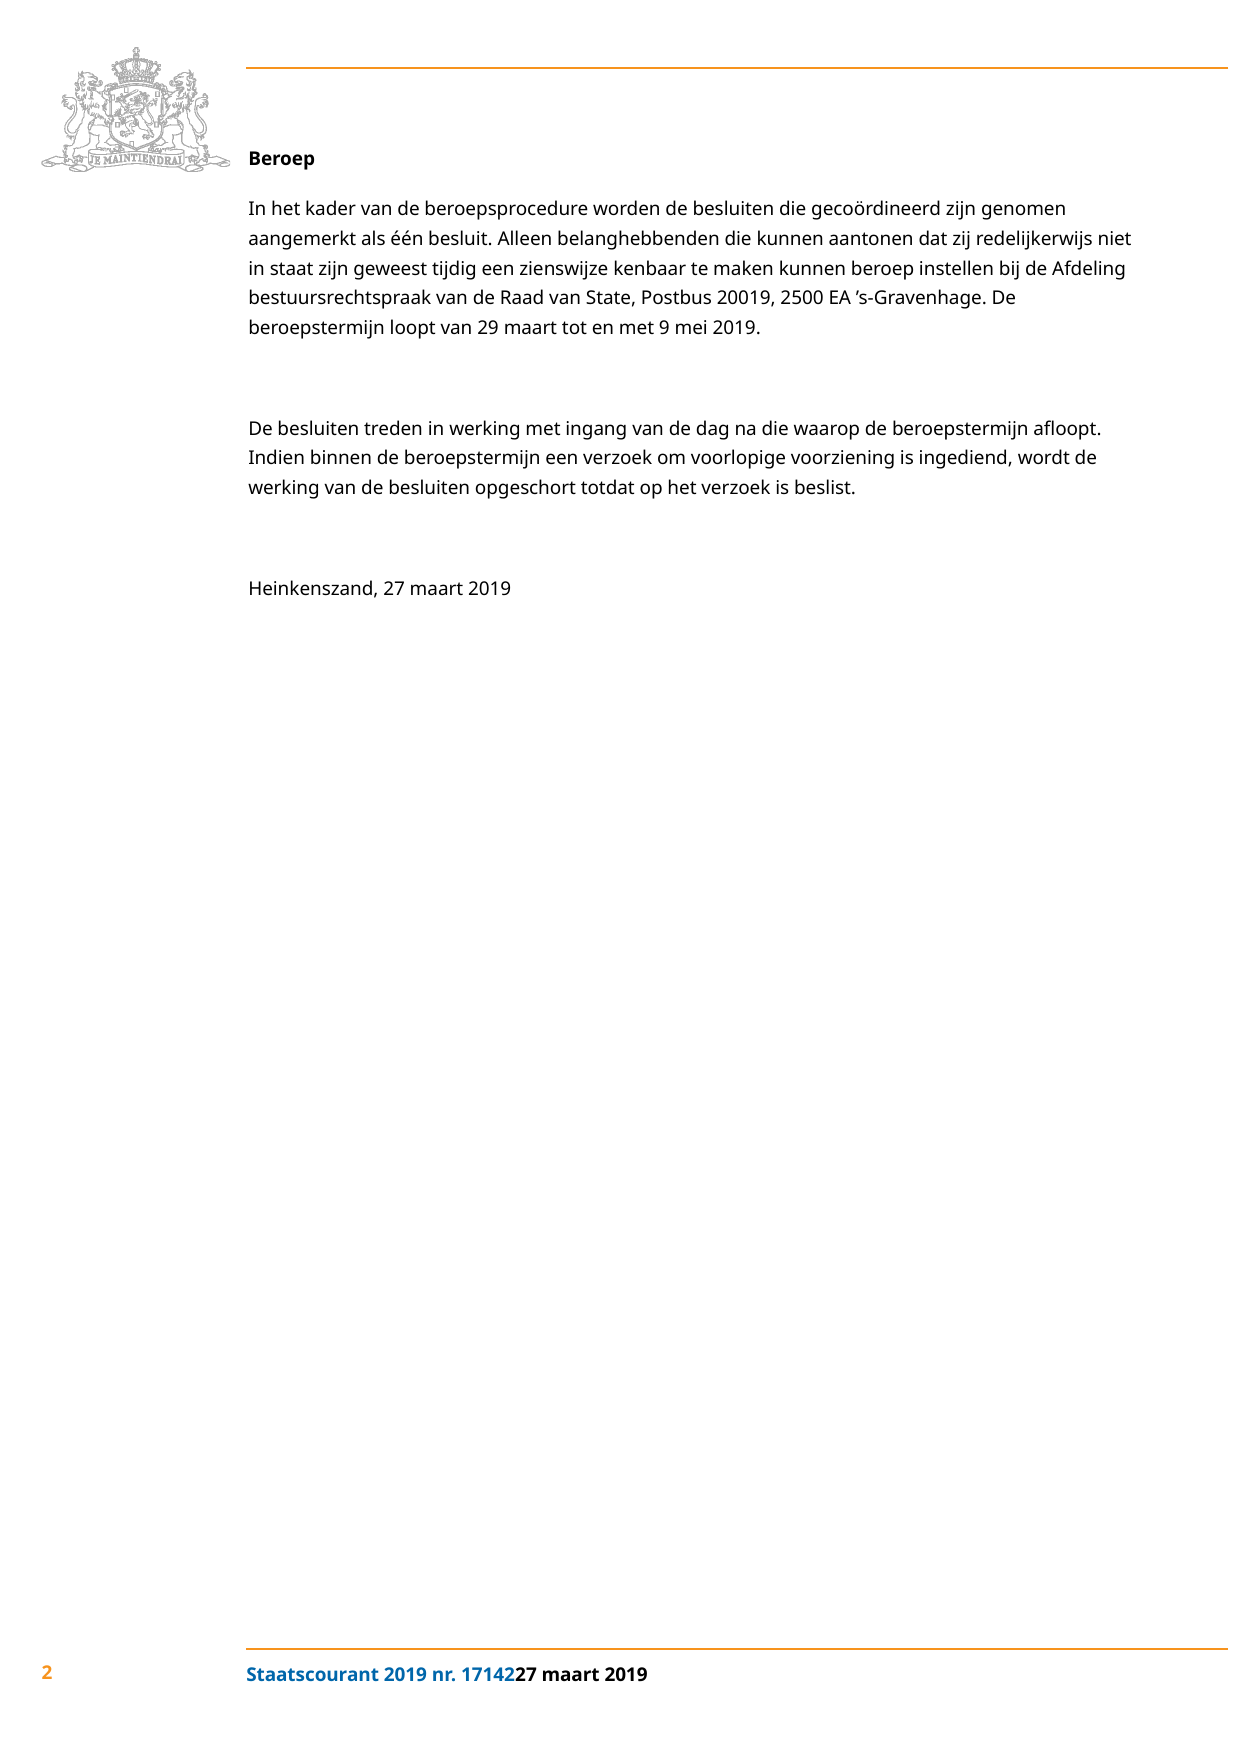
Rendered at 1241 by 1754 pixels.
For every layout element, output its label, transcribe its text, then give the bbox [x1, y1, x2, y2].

text Beroep [248, 145, 1152, 171]
picture [41, 47, 231, 172]
text De besluiten treden in werking met ingang van de dag na die waarop de beroepstermijn afloopt. Indien binnen de beroepstermijn een verzoek om voorlopige voorziening is ingediend, wordt de werking van de besluiten opgeschort totdat op het verzoek is beslist. [248, 415, 1152, 500]
text Heinkenszand, 27 maart 2019 [248, 575, 1152, 601]
text In het kader van de beroepsprocedure worden de besluiten die gecoördineerd zijn genomen aangemerkt als één besluit. Alleen belanghebbenden die kunnen aantonen dat zij redelijkerwijs niet in staat zijn geweest tijdig een zienswijze kenbaar te maken kunnen beroep instellen bij de Afdeling bestuursrechtspraak van de Raad van State, Postbus 20019, 2500 EA ’s-Gravenhage. De beroepstermijn loopt van 29 maart tot en met 9 mei 2019. [248, 196, 1152, 340]
